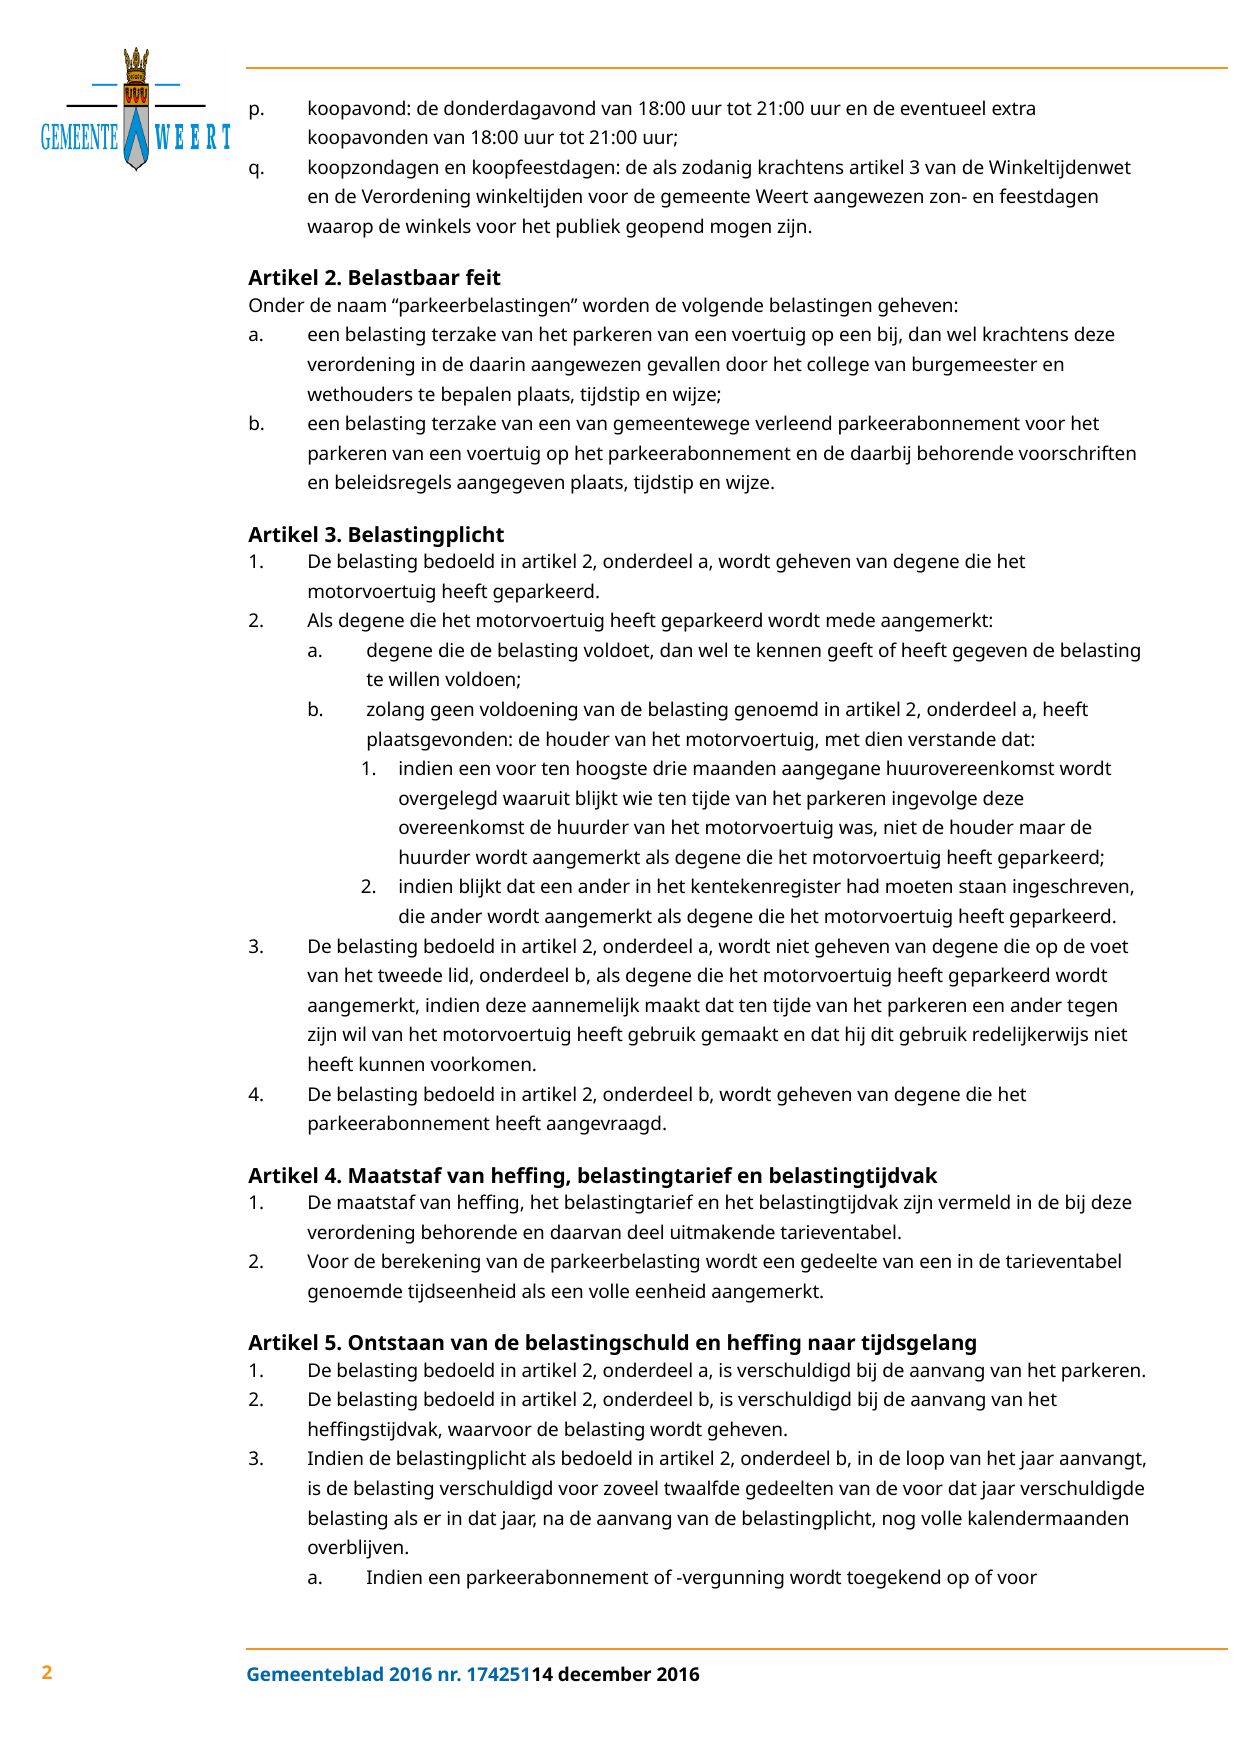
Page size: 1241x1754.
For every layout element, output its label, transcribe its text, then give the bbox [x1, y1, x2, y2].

list koopavond: de donderdagavond van 18:00 uur tot 21:00 uur en de eventueel extra koopavonden van 18:00 uur tot 21:00 uur; [248, 95, 1152, 150]
list Als degene die het motorvoertuig heeft geparkeerd wordt mede aangemerkt: [248, 607, 1152, 633]
text Artikel 3. Belastingplicht [248, 520, 1152, 548]
list Indien een parkeerabonnement of -vergunning wordt toegekend op of voor [307, 1564, 1152, 1590]
picture [41, 47, 231, 172]
list Indien de belastingplicht als bedoeld in artikel 2, onderdeel b, in de loop van het jaar aanvangt, is de belasting verschuldigd voor zoveel twaalfde gedeelten van de voor dat jaar verschuldigde belasting als er in dat jaar, na de aanvang van de belastingplicht, nog volle kalendermaanden overblijven. [248, 1446, 1152, 1560]
text Artikel 5. Ontstaan van de belastingschuld en heffing naar tijdsgelang [248, 1328, 1152, 1357]
list een belasting terzake van een van gemeentewege verleend parkeerabonnement voor het parkeren van een voertuig op het parkeerabonnement en de daarbij behorende voorschriften en beleidsregels aangegeven plaats, tijdstip en wijze. [248, 410, 1152, 495]
list De belasting bedoeld in artikel 2, onderdeel a, wordt niet geheven van degene die op de voet van het tweede lid, onderdeel b, als degene die het motorvoertuig heeft geparkeerd wordt aangemerkt, indien deze aannemelijk maakt dat ten tijde van het parkeren een ander tegen zijn wil van het motorvoertuig heeft gebruik gemaakt en dat hij dit gebruik redelijkerwijs niet heeft kunnen voorkomen. [248, 933, 1152, 1077]
text Artikel 2. Belastbaar feit [248, 263, 1152, 292]
list koopzondagen en koopfeestdagen: de als zodanig krachtens artikel 3 van de Winkeltijdenwet en de Verordening winkeltijden voor de gemeente Weert aangewezen zon- en feestdagen waarop de winkels voor het publiek geopend mogen zijn. [248, 154, 1152, 239]
list De belasting bedoeld in artikel 2, onderdeel b, wordt geheven van degene die het parkeerabonnement heeft aangevraagd. [248, 1081, 1152, 1136]
list degene die de belasting voldoet, dan wel te kennen geeft of heeft gegeven de belasting te willen voldoen; [307, 637, 1152, 692]
list De belasting bedoeld in artikel 2, onderdeel a, is verschuldigd bij de aanvang van het parkeren. [248, 1357, 1152, 1383]
list indien blijkt dat een ander in het kentekenregister had moeten staan ingeschreven, die ander wordt aangemerkt als degene die het motorvoertuig heeft geparkeerd. [361, 874, 1152, 929]
text Onder de naam “parkeerbelastingen” worden de volgende belastingen geheven: [248, 292, 1152, 318]
list indien een voor ten hoogste drie maanden aangegane huurovereenkomst wordt overgelegd waaruit blijkt wie ten tijde van het parkeren ingevolge deze overeenkomst de huurder van het motorvoertuig was, niet de houder maar de huurder wordt aangemerkt als degene die het motorvoertuig heeft geparkeerd; [361, 755, 1152, 870]
list De belasting bedoeld in artikel 2, onderdeel a, wordt geheven van degene die het motorvoertuig heeft geparkeerd. [248, 548, 1152, 604]
text Artikel 4. Maatstaf van heffing, belastingtarief en belastingtijdvak [248, 1161, 1152, 1189]
list De belasting bedoeld in artikel 2, onderdeel b, is verschuldigd bij de aanvang van het heffingstijdvak, waarvoor de belasting wordt geheven. [248, 1386, 1152, 1442]
list zolang geen voldoening van de belasting genoemd in artikel 2, onderdeel a, heeft plaatsgevonden: de houder van het motorvoertuig, met dien verstande dat: [307, 696, 1152, 752]
list Voor de berekening van de parkeerbelasting wordt een gedeelte van een in de tarieventabel genoemde tijdseenheid als een volle eenheid aangemerkt. [248, 1248, 1152, 1304]
list een belasting terzake van het parkeren van een voertuig op een bij, dan wel krachtens deze verordening in de daarin aangewezen gevallen door het college van burgemeester en wethouders te bepalen plaats, tijdstip en wijze; [248, 322, 1152, 406]
list De maatstaf van heffing, het belastingtarief en het belastingtijdvak zijn vermeld in de bij deze verordening behorende en daarvan deel uitmakende tarieventabel. [248, 1189, 1152, 1244]
